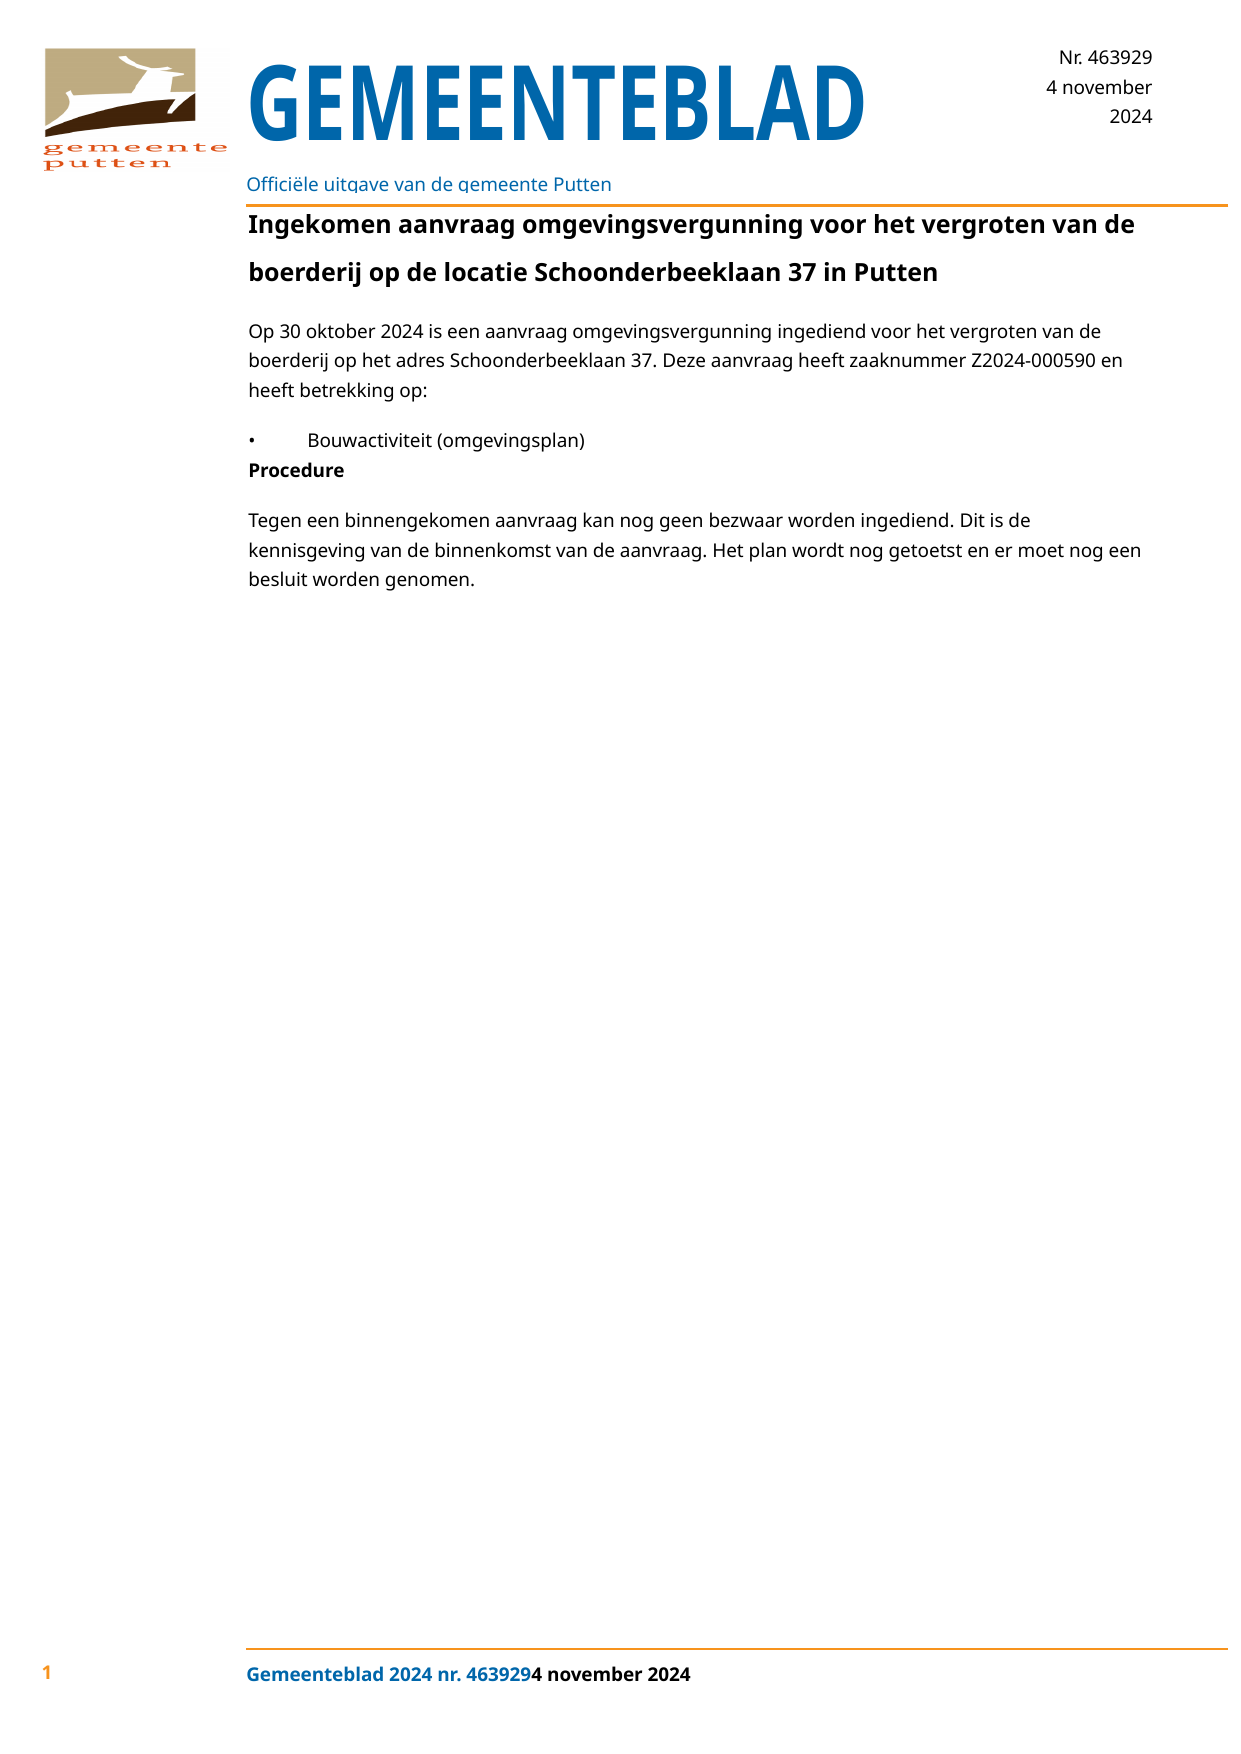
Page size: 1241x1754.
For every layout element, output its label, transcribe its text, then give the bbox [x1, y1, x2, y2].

text Tegen een binnengekomen aanvraag kan nog geen bezwaar worden ingediend. Dit is de kennisgeving van de binnenkomst van de aanvraag. Het plan wordt nog getoetst en er moet nog een besluit worden genomen. [248, 507, 1152, 592]
picture [41, 47, 231, 172]
list Bouwactiviteit (omgevingsplan) [248, 427, 1152, 453]
text Procedure [248, 457, 1152, 483]
text Op 30 oktober 2024 is een aanvraag omgevingsvergunning ingediend voor het vergroten van de boerderij op het adres Schoonderbeeklaan 37. Deze aanvraag heeft zaaknummer Z2024-000590 en heeft betrekking op: [248, 318, 1152, 403]
text Ingekomen aanvraag omgevingsvergunning voor het vergroten van de boerderij op de locatie Schoonderbeeklaan 37 in Putten [248, 207, 1152, 288]
